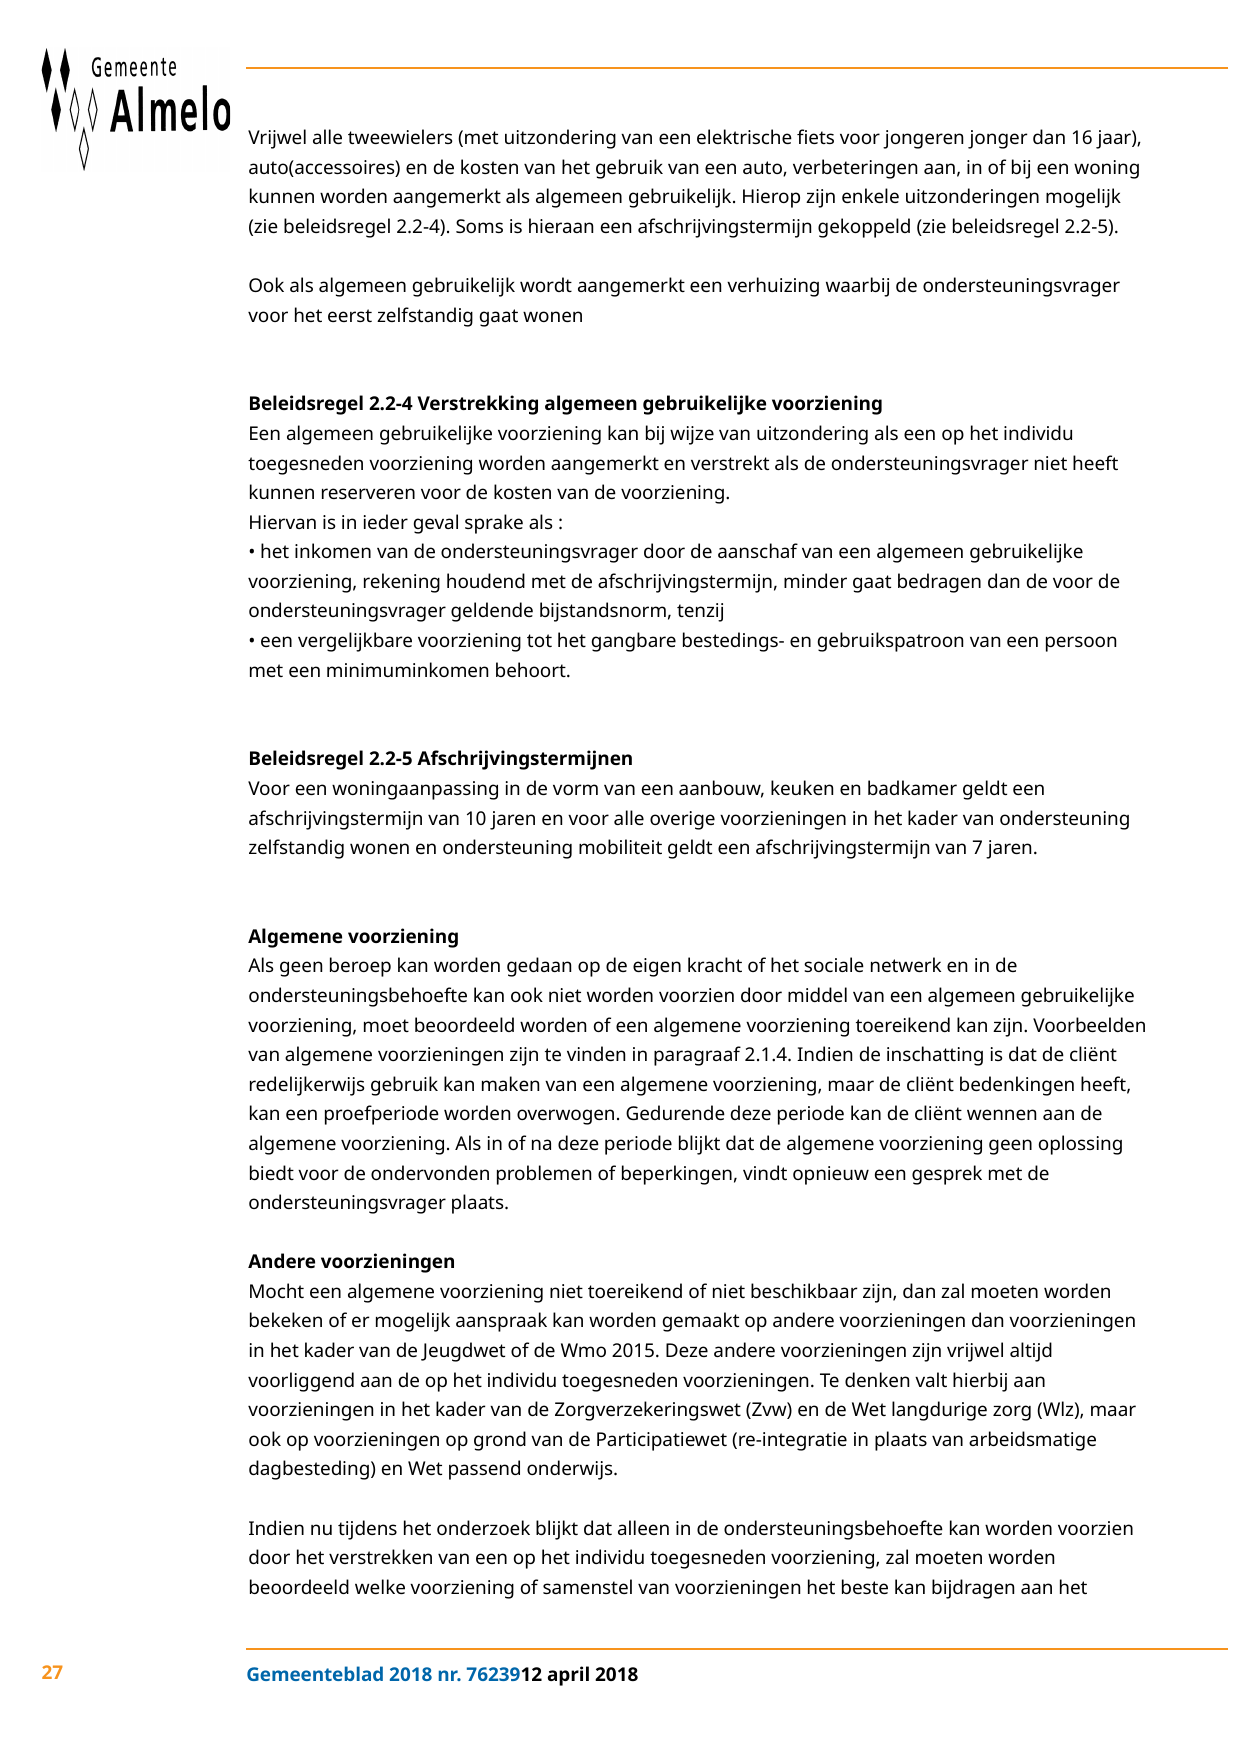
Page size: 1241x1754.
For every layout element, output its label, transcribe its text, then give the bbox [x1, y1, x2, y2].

text Als geen beroep kan worden gedaan op de eigen kracht of het sociale netwerk en in de ondersteuningsbehoefte kan ook niet worden voorzien door middel van een algemeen gebruikelijke voorziening, moet beoordeeld worden of een algemene voorziening toereikend kan zijn. Voorbeelden van algemene voorzieningen zijn te vinden in paragraaf 2.1.4. Indien de inschatting is dat de cliënt redelijkerwijs gebruik kan maken van een algemene voorziening, maar de cliënt bedenkingen heeft, kan een proefperiode worden overwogen. Gedurende deze periode kan de cliënt wennen aan de algemene voorziening. Als in of na deze periode blijkt dat de algemene voorziening geen oplossing biedt voor de ondervonden problemen of beperkingen, vindt opnieuw een gesprek met de ondersteuningsvrager plaats. [248, 953, 1152, 1215]
text Ook als algemeen gebruikelijk wordt aangemerkt een verhuizing waarbij de ondersteuningsvrager voor het eerst zelfstandig gaat wonen [248, 272, 1152, 328]
text Beleidsregel 2.2-5 Afschrijvingstermijnen [248, 746, 1152, 771]
text Voor een woningaanpassing in de vorm van een aanbouw, keuken en badkamer geldt een afschrijvingstermijn van 10 jaren en voor alle overige voorzieningen in het kader van ondersteuning zelfstandig wonen en ondersteuning mobiliteit geldt een afschrijvingstermijn van 7 jaren. [248, 775, 1152, 860]
picture [41, 47, 231, 172]
text • het inkomen van de ondersteuningsvrager door de aanschaf van een algemeen gebruikelijke voorziening, rekening houdend met de afschrijvingstermijn, minder gaat bedragen dan de voor de ondersteuningsvrager geldende bijstandsnorm, tenzij [248, 538, 1152, 623]
text Mocht een algemene voorziening niet toereikend of niet beschikbaar zijn, dan zal moeten worden bekeken of er mogelijk aanspraak kan worden gemaakt op andere voorzieningen dan voorzieningen in het kader van de Jeugdwet of de Wmo 2015. Deze andere voorzieningen zijn vrijwel altijd voorliggend aan de op het individu toegesneden voorzieningen. Te denken valt hierbij aan voorzieningen in het kader van de Zorgverzekeringswet (Zvw) en de Wet langdurige zorg (Wlz), maar ook op voorzieningen op grond van de Participatiewet (re-integratie in plaats van arbeidsmatige dagbesteding) en Wet passend onderwijs. [248, 1278, 1152, 1481]
text Indien nu tijdens het onderzoek blijkt dat alleen in de ondersteuningsbehoefte kan worden voorzien door het verstrekken van een op het individu toegesneden voorziening, zal moeten worden beoordeeld welke voorziening of samenstel van voorzieningen het beste kan bijdragen aan het [248, 1515, 1152, 1600]
text Andere voorzieningen [248, 1248, 1152, 1274]
text Algemene voorziening [248, 923, 1152, 949]
text Beleidsregel 2.2-4 Verstrekking algemeen gebruikelijke voorziening [248, 391, 1152, 416]
text Een algemeen gebruikelijke voorziening kan bij wijze van uitzondering als een op het individu toegesneden voorziening worden aangemerkt en verstrekt als de ondersteuningsvrager niet heeft kunnen reserveren voor de kosten van de voorziening. [248, 420, 1152, 505]
text Vrijwel alle tweewielers (met uitzondering van een elektrische fiets voor jongeren jonger dan 16 jaar), auto(accessoires) en de kosten van het gebruik van een auto, verbeteringen aan, in of bij een woning kunnen worden aangemerkt als algemeen gebruikelijk. Hierop zijn enkele uitzonderingen mogelijk (zie beleidsregel 2.2-4). Soms is hieraan een afschrijvingstermijn gekoppeld (zie beleidsregel 2.2-5). [248, 124, 1152, 239]
text • een vergelijkbare voorziening tot het gangbare bestedings- en gebruikspatroon van een persoon met een minimuminkomen behoort. [248, 627, 1152, 683]
text Hiervan is in ieder geval sprake als : [248, 509, 1152, 535]
